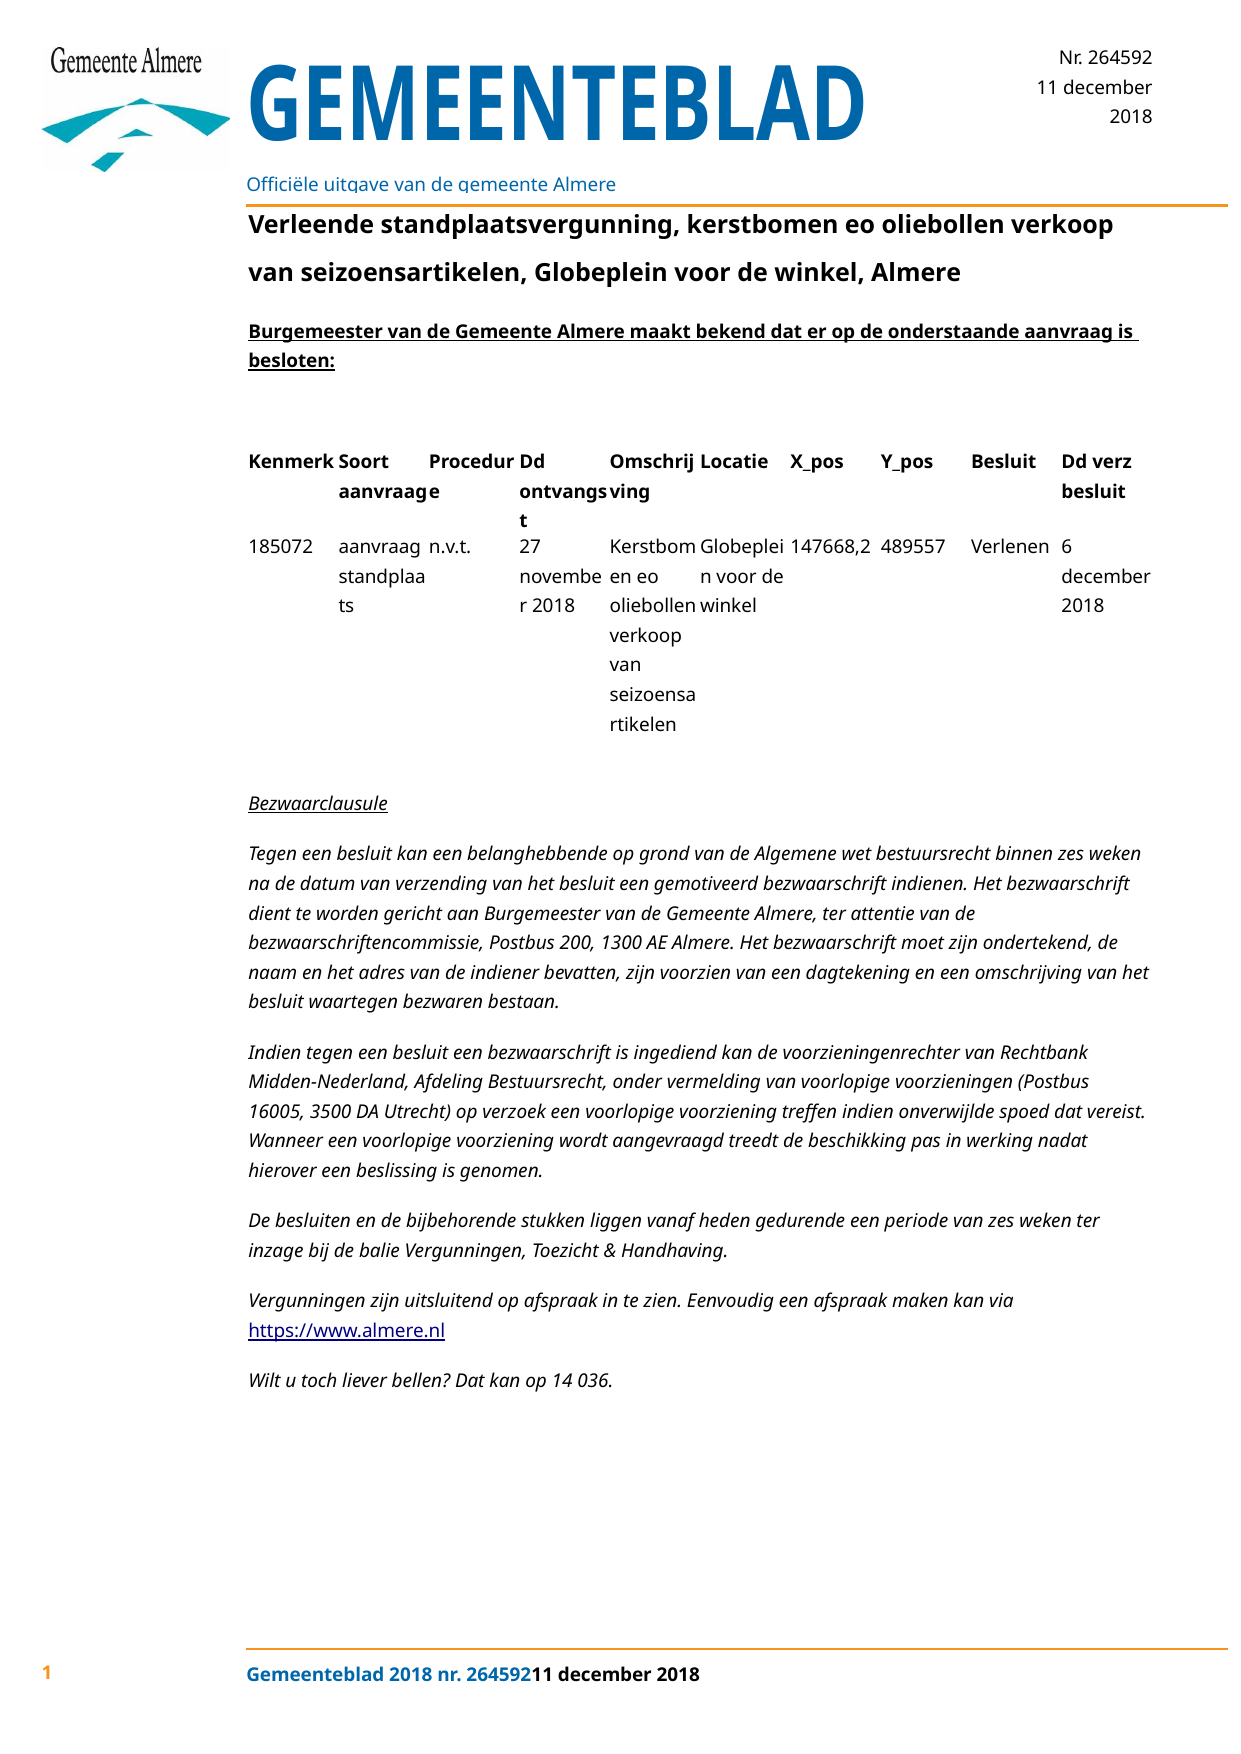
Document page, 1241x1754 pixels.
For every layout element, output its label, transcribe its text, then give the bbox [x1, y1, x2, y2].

table_cell Verlenen [971, 533, 1061, 737]
table_header Kenmerk [248, 449, 338, 533]
table_cell 185072 [248, 533, 338, 737]
table_header Locatie [700, 449, 790, 533]
table_header Procedure [429, 449, 519, 533]
table_cell 27 november 2018 [519, 533, 609, 737]
table_cell aanvraag standplaats [338, 533, 429, 737]
table_header Omschrijving [609, 449, 700, 533]
table_cell 147668,2 [790, 533, 881, 737]
text Bezwaarclausule [248, 790, 1152, 816]
table_header Y_pos [881, 449, 971, 533]
text Tegen een besluit kan een belanghebbende op grond van de Algemene wet bestuursrecht binnen zes weken na de datum van verzending van het besluit een gemotiveerd bezwaarschrift indienen. Het bezwaarschrift dient te worden gericht aan Burgemeester van de Gemeente Almere, ter attentie van de bezwaarschriftencommissie, Postbus 200, 1300 AE Almere. Het bezwaarschrift moet zijn ondertekend, de naam en het adres van de indiener bevatten, zijn voorzien van een dagtekening en een omschrijving van het besluit waartegen bezwaren bestaan. [248, 841, 1152, 1014]
table_header X_pos [790, 449, 881, 533]
text Vergunningen zijn uitsluitend op afspraak in te zien. Eenvoudig een afspraak maken kan via https://www.almere.nl [248, 1288, 1152, 1343]
text Verleende standplaatsvergunning, kerstbomen eo oliebollen verkoop van seizoensartikelen, Globeplein voor de winkel, Almere [248, 207, 1152, 288]
table_cell Kerstbomen eo oliebollen verkoop van seizoensartikelen [609, 533, 700, 737]
table_header Soort aanvraag [338, 449, 429, 533]
text Burgemeester van de Gemeente Almere maakt bekend dat er op de onderstaande aanvraag is besloten: [248, 318, 1152, 373]
table_cell 6 december 2018 [1061, 533, 1152, 737]
table_header Besluit [971, 449, 1061, 533]
table_header Dd verz besluit [1061, 449, 1152, 533]
table_cell n.v.t. [429, 533, 519, 737]
table_cell Globeplein voor de winkel [700, 533, 790, 737]
text Indien tegen een besluit een bezwaarschrift is ingediend kan de voorzieningenrechter van Rechtbank Midden-Nederland, Afdeling Bestuursrecht, onder vermelding van voorlopige voorzieningen (Postbus 16005, 3500 DA Utrecht) op verzoek een voorlopige voorziening treffen indien onverwijlde spoed dat vereist. Wanneer een voorlopige voorziening wordt aangevraagd treedt de beschikking pas in werking nadat hierover een beslissing is genomen. [248, 1039, 1152, 1183]
text De besluiten en de bijbehorende stukken liggen vanaf heden gedurende een periode van zes weken ter inzage bij de balie Vergunningen, Toezicht & Handhaving. [248, 1208, 1152, 1263]
table_header Dd ontvangst [519, 449, 609, 533]
table_cell 489557 [881, 533, 971, 737]
text Wilt u toch liever bellen? Dat kan op 14 036. [248, 1368, 1152, 1393]
picture [41, 47, 231, 172]
